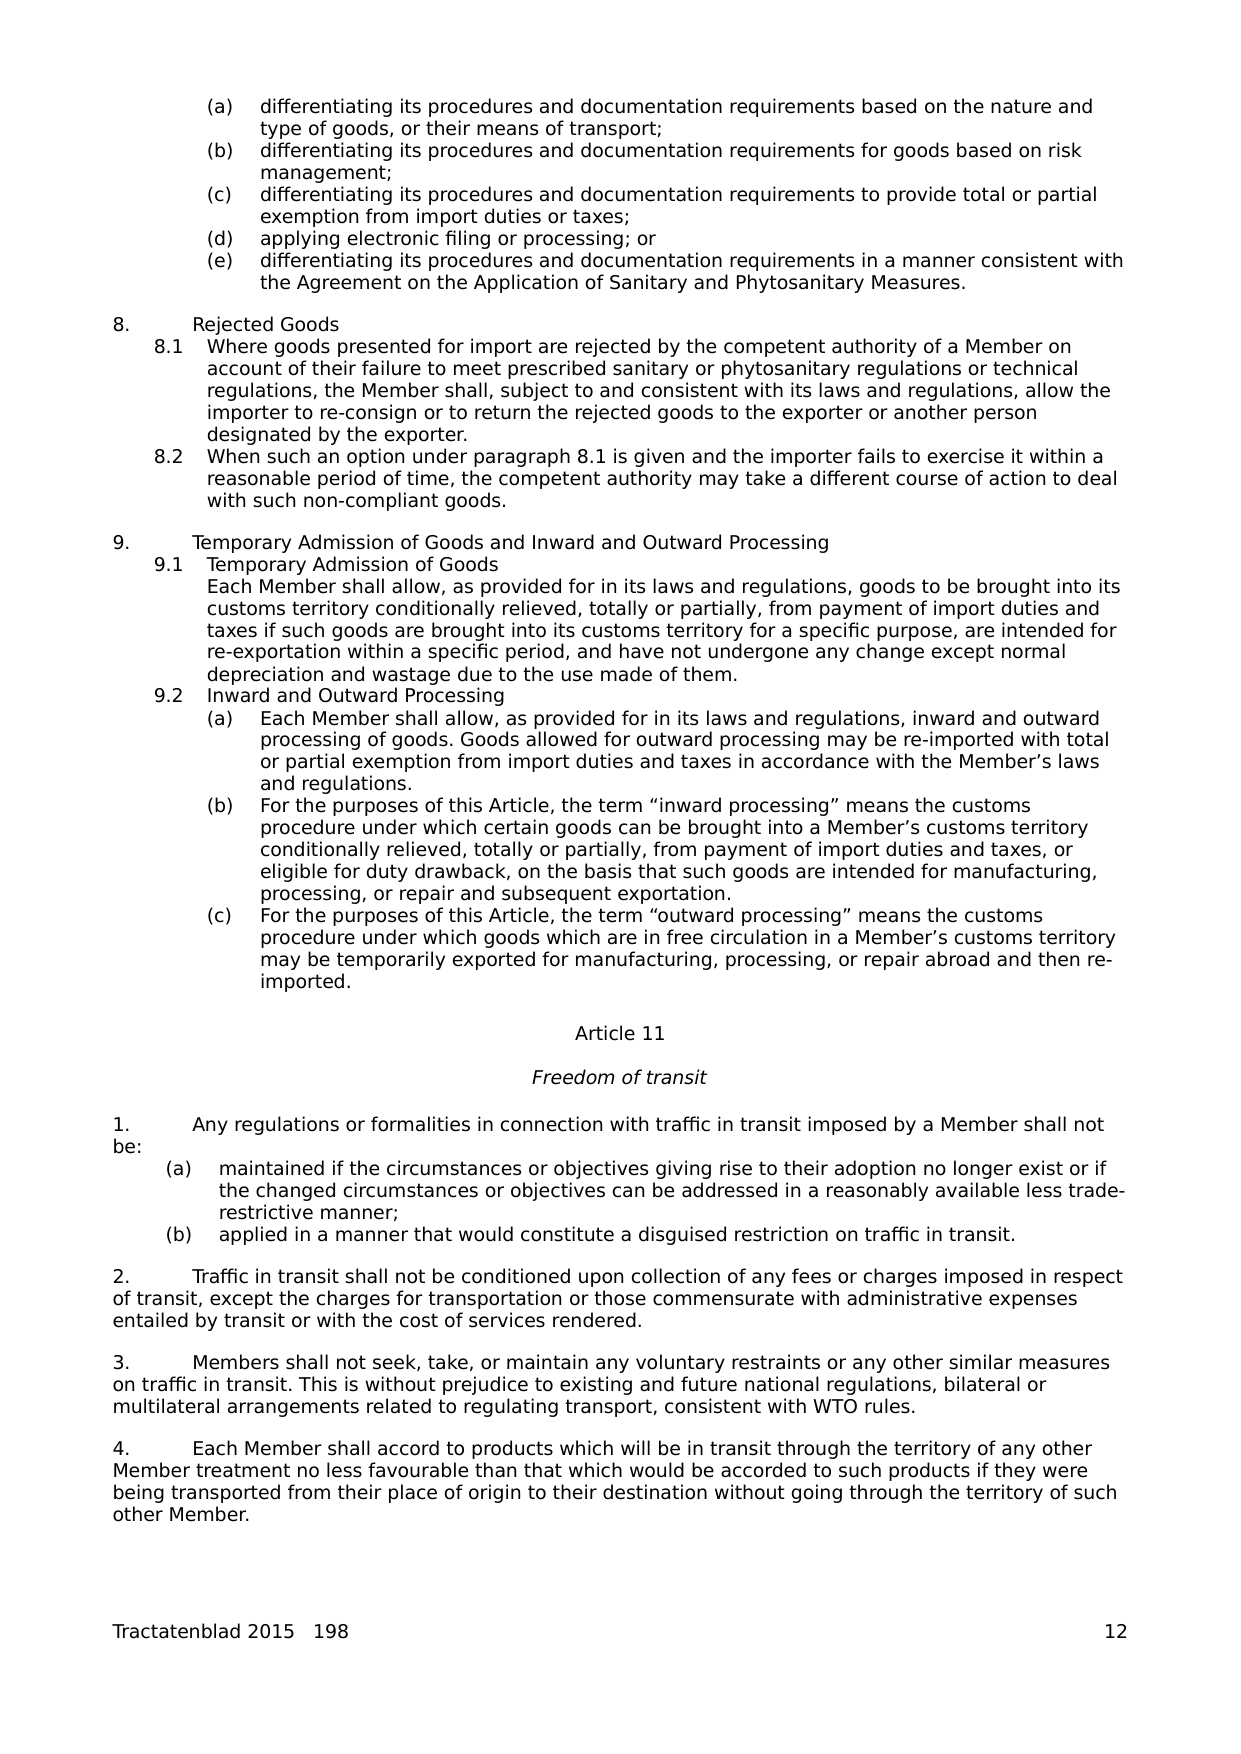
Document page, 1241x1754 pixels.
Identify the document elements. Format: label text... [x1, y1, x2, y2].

text 2. Traffic in transit shall not be conditioned upon collection of any fees or charges imposed in respect of transit, except the charges for transportation or those commensurate with administrative expenses entailed by transit or with the cost of services rendered. [112, 1266, 1128, 1332]
text (a) Each Member shall allow, as provided for in its laws and regulations, inward and outward processing of goods. Goods allowed for outward processing may be re-imported with total or partial exemption from import duties and taxes in accordance with the Member’s laws and regulations. [207, 707, 1128, 795]
text 3. Members shall not seek, take, or maintain any voluntary restraints or any other similar measures on traffic in transit. This is without prejudice to existing and future national regulations, bilateral or multilateral arrangements related to regulating transport, consistent with WTO rules. [112, 1352, 1128, 1418]
text (b) applied in a manner that would constitute a disguised restriction on traffic in transit. [165, 1224, 1128, 1246]
text 9.1 Temporary Admission of Goods [153, 553, 1128, 576]
text (d) applying electronic filing or processing; or [207, 228, 1128, 250]
text 4. Each Member shall accord to products which will be in transit through the territory of any other Member treatment no less favourable than that which would be accorded to such products if they were being transported from their place of origin to their destination without going through the territory of such other Member. [112, 1438, 1128, 1526]
text 8.1 Where goods presented for import are rejected by the competent authority of a Member on account of their failure to meet prescribed sanitary or phytosanitary regulations or technical regulations, the Member shall, subject to and consistent with its laws and regulations, allow the importer to re-consign or to return the rejected goods to the exporter or another person designated by the exporter. [153, 336, 1128, 446]
text Each Member shall allow, as provided for in its laws and regulations, goods to be brought into its customs territory conditionally relieved, totally or partially, from payment of import duties and taxes if such goods are brought into its customs territory for a specific purpose, are intended for re-exportation within a specific period, and have not undergone any change except normal depreciation and wastage due to the use made of them. [207, 576, 1128, 685]
text (a) differentiating its procedures and documentation requirements based on the nature and type of goods, or their means of transport; [207, 96, 1128, 140]
text (c) differentiating its procedures and documentation requirements to provide total or partial exemption from import duties or taxes; [207, 184, 1128, 228]
text 8.2 When such an option under paragraph 8.1 is given and the importer fails to exercise it within a reasonable period of time, the competent authority may take a different course of action to deal with such non-compliant goods. [153, 446, 1128, 512]
text (a) maintained if the circumstances or objectives giving rise to their adoption no longer exist or if the changed circumstances or objectives can be addressed in a reasonably available less trade-restrictive manner; [165, 1158, 1128, 1224]
subtitle Article 11 Freedom of transit [112, 1023, 1128, 1089]
text (e) differentiating its procedures and documentation requirements in a manner consistent with the Agreement on the Application of Sanitary and Phytosanitary Measures. [207, 250, 1128, 294]
text (b) For the purposes of this Article, the term “inward processing” means the customs procedure under which certain goods can be brought into a Member’s customs territory conditionally relieved, totally or partially, from payment of import duties and taxes, or eligible for duty drawback, on the basis that such goods are intended for manufacturing, processing, or repair and subsequent exportation. [207, 795, 1128, 905]
text 9.2 Inward and Outward Processing [153, 685, 1128, 707]
text 1. Any regulations or formalities in connection with traffic in transit imposed by a Member shall not be: [112, 1114, 1128, 1158]
text 9. Temporary Admission of Goods and Inward and Outward Processing [112, 532, 1128, 553]
text (c) For the purposes of this Article, the term “outward processing” means the customs procedure under which goods which are in free circulation in a Member’s customs territory may be temporarily exported for manufacturing, processing, or repair abroad and then re-imported. [207, 905, 1128, 993]
text 8. Rejected Goods [112, 314, 1128, 336]
text (b) differentiating its procedures and documentation requirements for goods based on risk management; [207, 140, 1128, 184]
